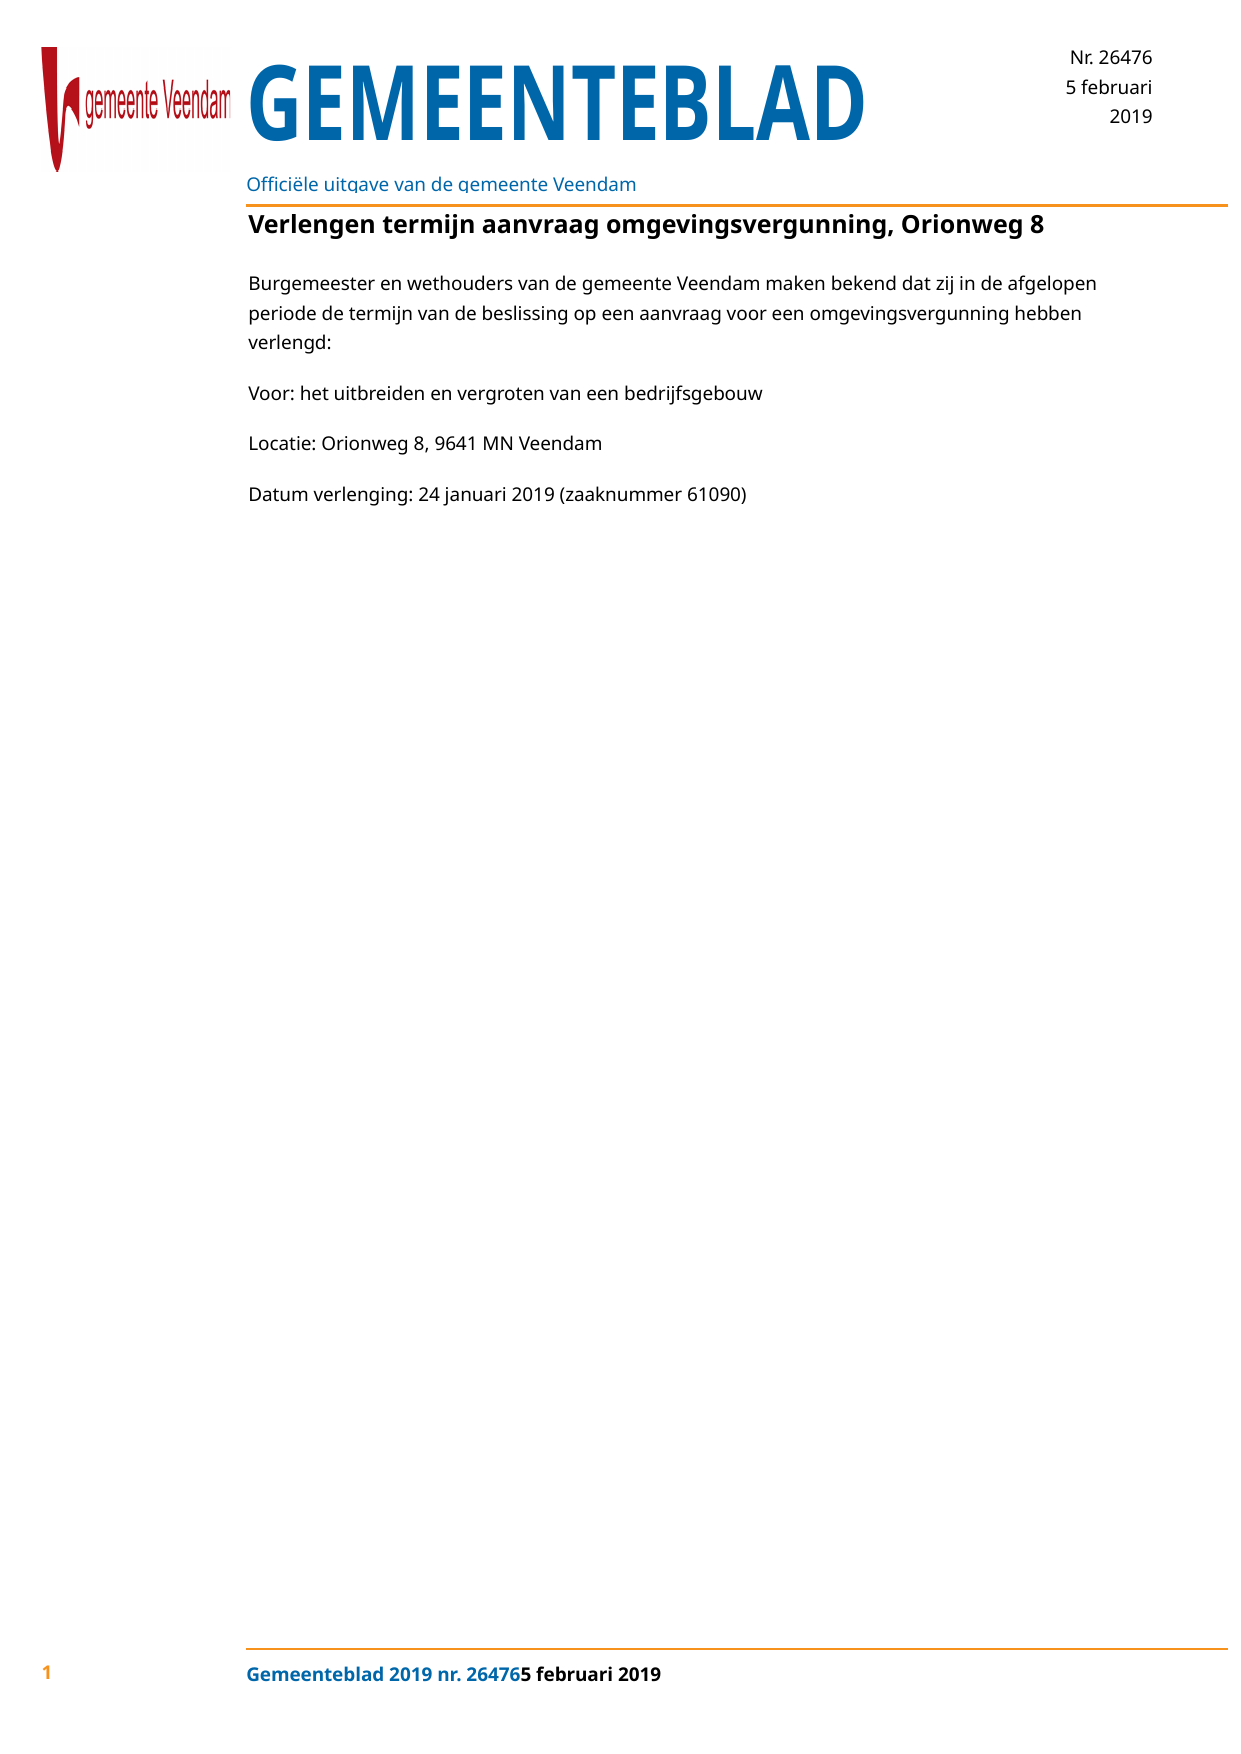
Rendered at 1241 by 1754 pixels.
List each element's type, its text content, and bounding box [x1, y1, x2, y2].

text Voor: het uitbreiden en vergroten van een bedrijfsgebouw [248, 380, 1152, 406]
text Burgemeester en wethouders van de gemeente Veendam maken bekend dat zij in de afgelopen periode de termijn van de beslissing op een aanvraag voor een omgevingsvergunning hebben verlengd: [248, 270, 1152, 355]
text Datum verlenging: 24 januari 2019 (zaaknummer 61090) [248, 481, 1152, 506]
text Verlengen termijn aanvraag omgevingsvergunning, Orionweg 8 [248, 207, 1152, 241]
picture [41, 47, 231, 172]
text Locatie: Orionweg 8, 9641 MN Veendam [248, 430, 1152, 456]
